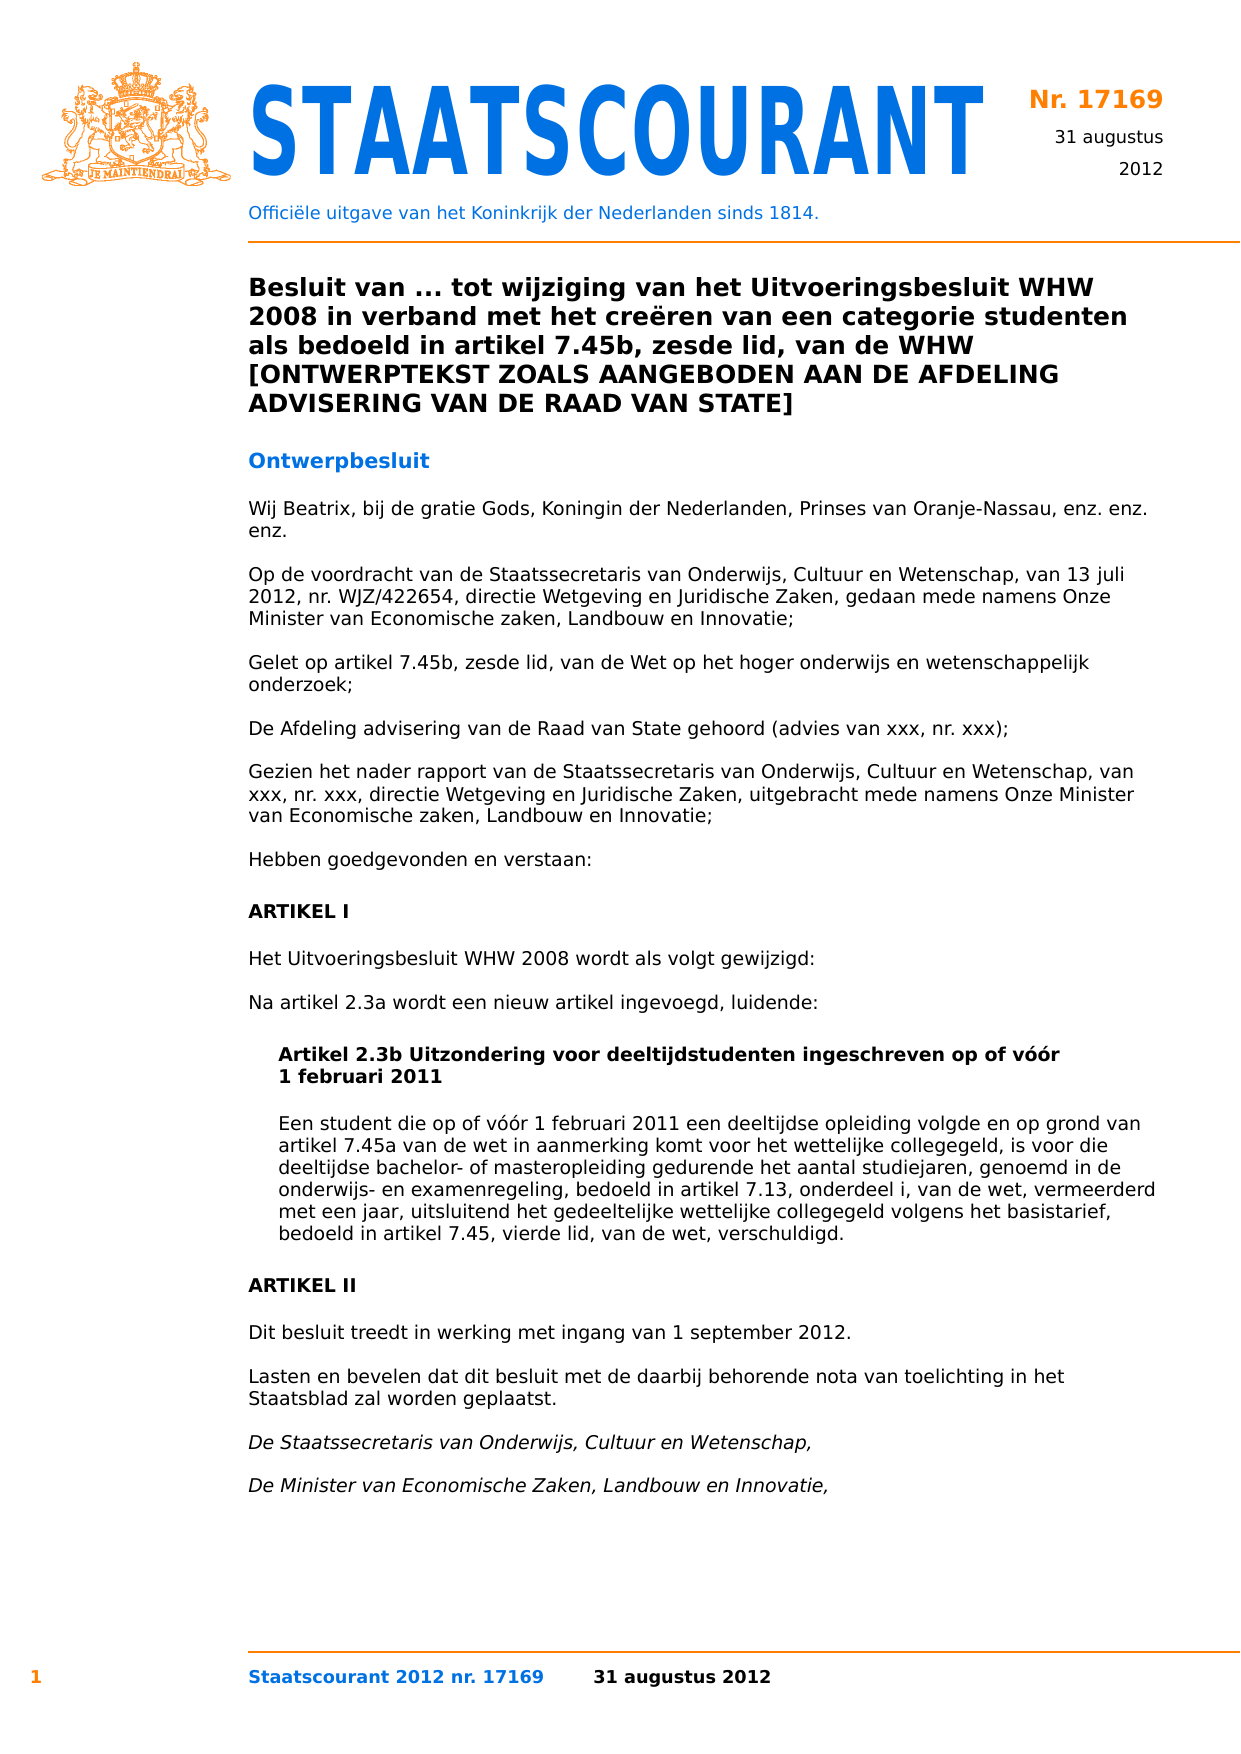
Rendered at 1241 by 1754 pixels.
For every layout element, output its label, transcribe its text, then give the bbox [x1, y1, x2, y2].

subtitle Artikel 2.3b Uitzondering voor deeltijdstudenten ingeschreven op of vóór 1 februari 2011 [278, 1044, 1163, 1088]
picture [41, 62, 231, 186]
table_cell 31 augustus [998, 121, 1240, 153]
table_header Nr. 17169 [998, 62, 1240, 121]
text Gelet op artikel 7.45b, zesde lid, van de Wet op het hoger onderwijs en wetenschappelijk onderzoek; [248, 652, 1163, 696]
text De Minister van Economische Zaken, Landbouw en Innovatie, [248, 1475, 1163, 1497]
text De Afdeling advisering van de Raad van State gehoord (advies van xxx, nr. xxx); [248, 718, 1163, 739]
table_header STAATSCOURANT [248, 62, 998, 203]
subtitle Ontwerpbesluit [248, 449, 1163, 473]
text Gezien het nader rapport van de Staatssecretaris van Onderwijs, Cultuur en Wetenschap, van xxx, nr. xxx, directie Wetgeving en Juridische Zaken, uitgebracht mede namens Onze Minister van Economische zaken, Landbouw en Innovatie; [248, 761, 1163, 827]
text Het Uitvoeringsbesluit WHW 2008 wordt als volgt gewijzigd: [248, 948, 1163, 970]
text Lasten en bevelen dat dit besluit met de daarbij behorende nota van toelichting in het Staatsblad zal worden geplaatst. [248, 1366, 1163, 1410]
text Hebben goedgevonden en verstaan: [248, 849, 1163, 871]
text Een student die op of vóór 1 februari 2011 een deeltijdse opleiding volgde en op grond van artikel 7.45a van de wet in aanmerking komt voor het wettelijke collegegeld, is voor die deeltijdse bachelor- of masteropleiding gedurende het aantal studiejaren, genoemd in de onderwijs- en examenregeling, bedoeld in artikel 7.13, onderdeel i, van de wet, vermeerderd met een jaar, uitsluitend het gedeeltelijke wettelijke collegegeld volgens het basistarief, bedoeld in artikel 7.45, vierde lid, van de wet, verschuldigd. [278, 1113, 1163, 1245]
text Dit besluit treedt in werking met ingang van 1 september 2012. [248, 1322, 1163, 1344]
subtitle ARTIKEL I [248, 901, 1163, 923]
text Na artikel 2.3a wordt een nieuw artikel ingevoegd, luidende: [248, 992, 1163, 1014]
subtitle Besluit van ... tot wijziging van het Uitvoeringsbesluit WHW 2008 in verband met het creëren van een categorie studenten als bedoeld in artikel 7.45b, zesde lid, van de WHW [ONTWERPTEKST ZOALS AANGEBODEN AAN DE AFDELING ADVISERING VAN DE RAAD VAN STATE] [248, 273, 1163, 419]
text Wij Beatrix, bij de gratie Gods, Koningin der Nederlanden, Prinses van Oranje-Nassau, enz. enz. enz. [248, 498, 1163, 542]
text Op de voordracht van de Staatssecretaris van Onderwijs, Cultuur en Wetenschap, van 13 juli 2012, nr. WJZ/422654, directie Wetgeving en Juridische Zaken, gedaan mede namens Onze Minister van Economische zaken, Landbouw en Innovatie; [248, 564, 1163, 630]
subtitle ARTIKEL II [248, 1275, 1163, 1297]
text De Staatssecretaris van Onderwijs, Cultuur en Wetenschap, [248, 1432, 1163, 1453]
table_header [25, 62, 248, 241]
table_cell 2012 [998, 153, 1240, 203]
table_cell Officiële uitgave van het Koninkrijk der Nederlanden sinds 1814. [248, 203, 1240, 241]
